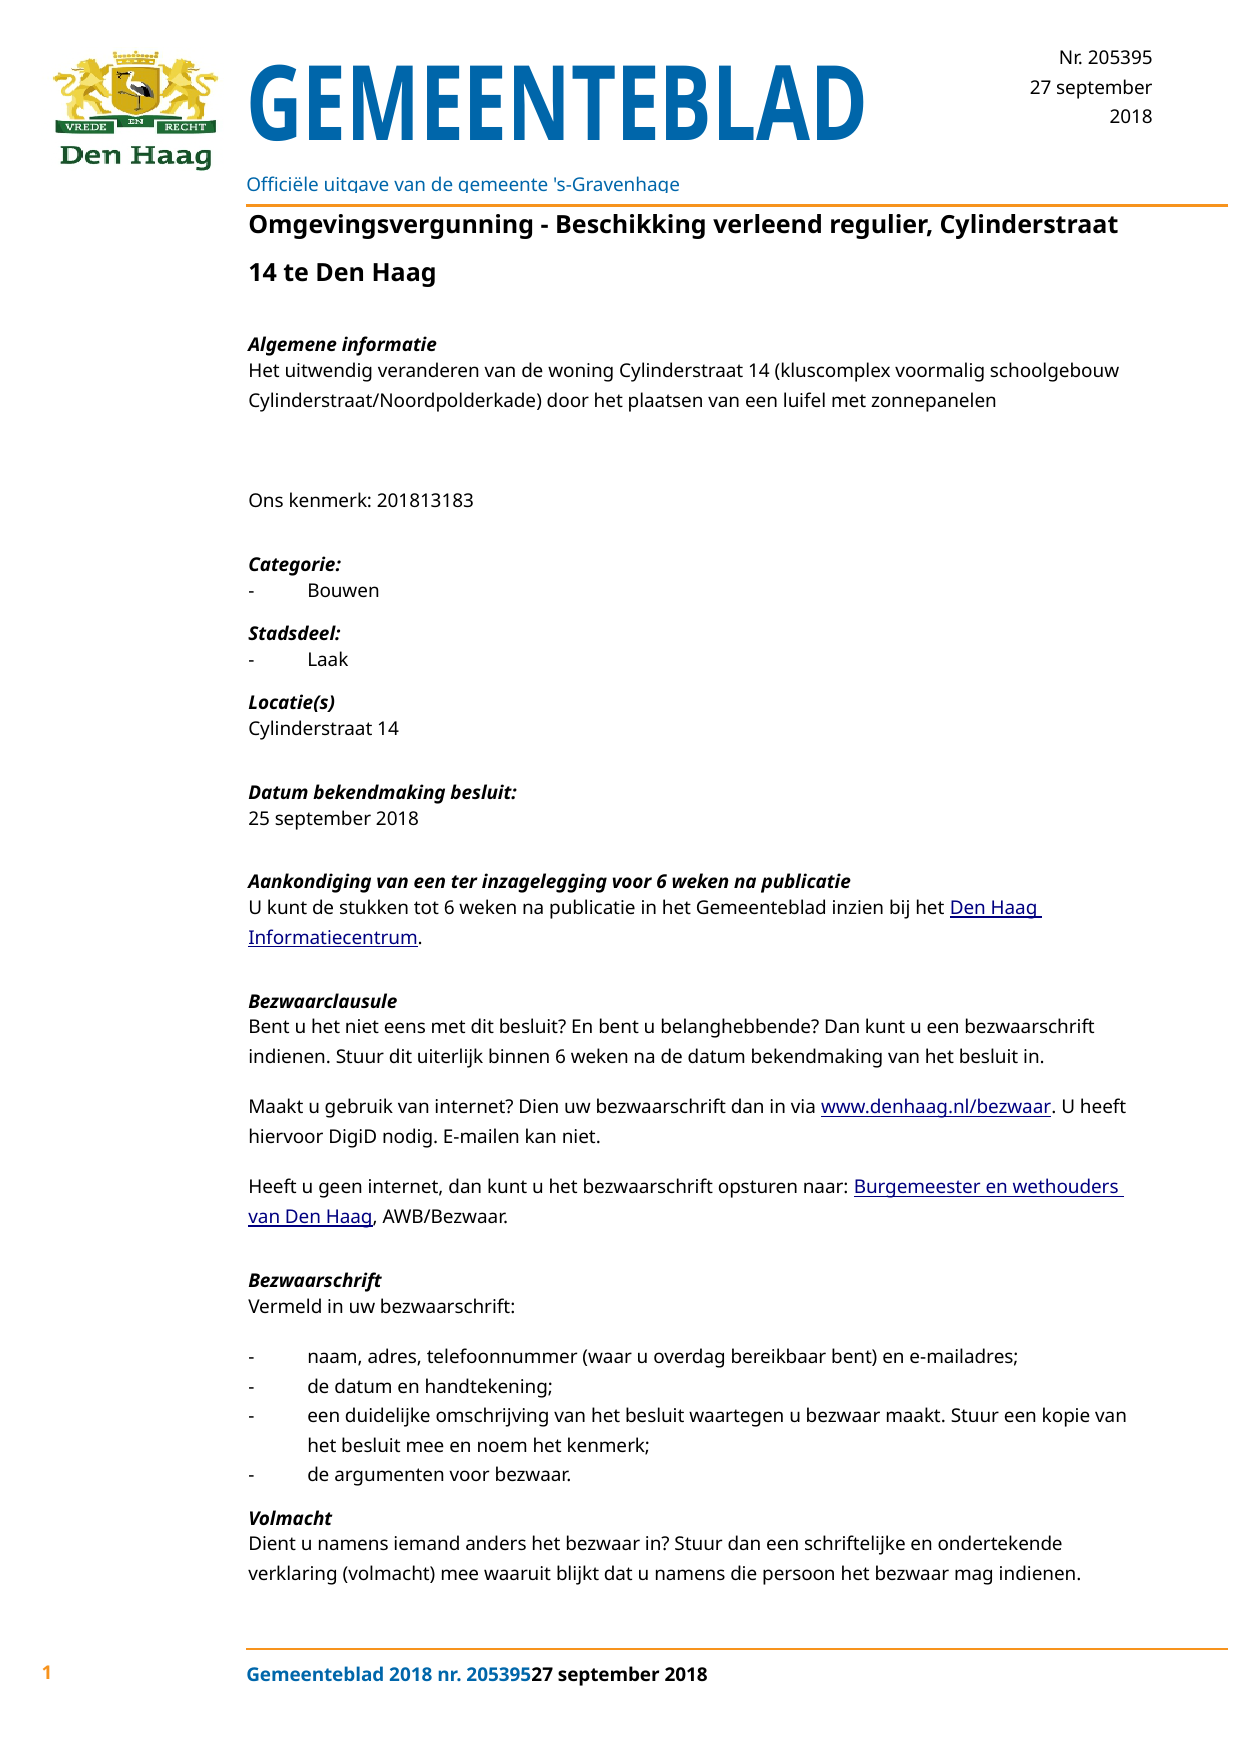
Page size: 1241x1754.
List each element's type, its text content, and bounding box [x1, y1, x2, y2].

list een duidelijke omschrijving van het besluit waartegen u bezwaar maakt. Stuur een kopie van het besluit mee en noem het kenmerk; [248, 1402, 1152, 1458]
text Stadsdeel: [248, 620, 1152, 646]
text 25 september 2018 [248, 805, 1152, 830]
text Het uitwendig veranderen van de woning Cylinderstraat 14 (kluscomplex voormalig schoolgebouw Cylinderstraat/Noordpolderkade) door het plaatsen van een luifel met zonnepanelen [248, 357, 1152, 412]
list de datum en handtekening; [248, 1373, 1152, 1399]
text Dient u namens iemand anders het bezwaar in? Stuur dan een schriftelijke en ondertekende verklaring (volmacht) mee waaruit blijkt dat u namens die persoon het bezwaar mag indienen. [248, 1531, 1152, 1586]
text Cylinderstraat 14 [248, 715, 1152, 741]
text Algemene informatie [248, 331, 1152, 357]
text Aankondiging van een ter inzagelegging voor 6 weken na publicatie [248, 869, 1152, 894]
text U kunt de stukken tot 6 weken na publicatie in het Gemeenteblad inzien bij het Den Haag Informatiecentrum. [248, 894, 1152, 950]
text Ons kenmerk: 201813183 [248, 488, 1152, 513]
text Bezwaarclausule [248, 988, 1152, 1014]
text Vermeld in uw bezwaarschrift: [248, 1293, 1152, 1319]
list naam, adres, telefoonnummer (waar u overdag bereikbaar bent) en e-mailadres; [248, 1343, 1152, 1369]
text Volmacht [248, 1505, 1152, 1531]
list Bouwen [248, 577, 1152, 603]
text Omgevingsvergunning - Beschikking verleend regulier, Cylinderstraat 14 te Den Haag [248, 207, 1152, 288]
text Categorie: [248, 552, 1152, 577]
text Heeft u geen internet, dan kunt u het bezwaarschrift opsturen naar: Burgemeester en wethouders van Den Haag, AWB/Bezwaar. [248, 1174, 1152, 1229]
list Laak [248, 646, 1152, 672]
text Maakt u gebruik van internet? Dien uw bezwaarschrift dan in via www.denhaag.nl/bezwaar. U heeft hiervoor DigiD nodig. E-mailen kan niet. [248, 1094, 1152, 1149]
text Locatie(s) [248, 689, 1152, 715]
text Datum bekendmaking besluit: [248, 779, 1152, 805]
picture [41, 47, 231, 172]
text Bezwaarschrift [248, 1267, 1152, 1293]
text Bent u het niet eens met dit besluit? En bent u belanghebbende? Dan kunt u een bezwaarschrift indienen. Stuur dit uiterlijk binnen 6 weken na de datum bekendmaking van het besluit in. [248, 1014, 1152, 1069]
list de argumenten voor bezwaar. [248, 1462, 1152, 1487]
